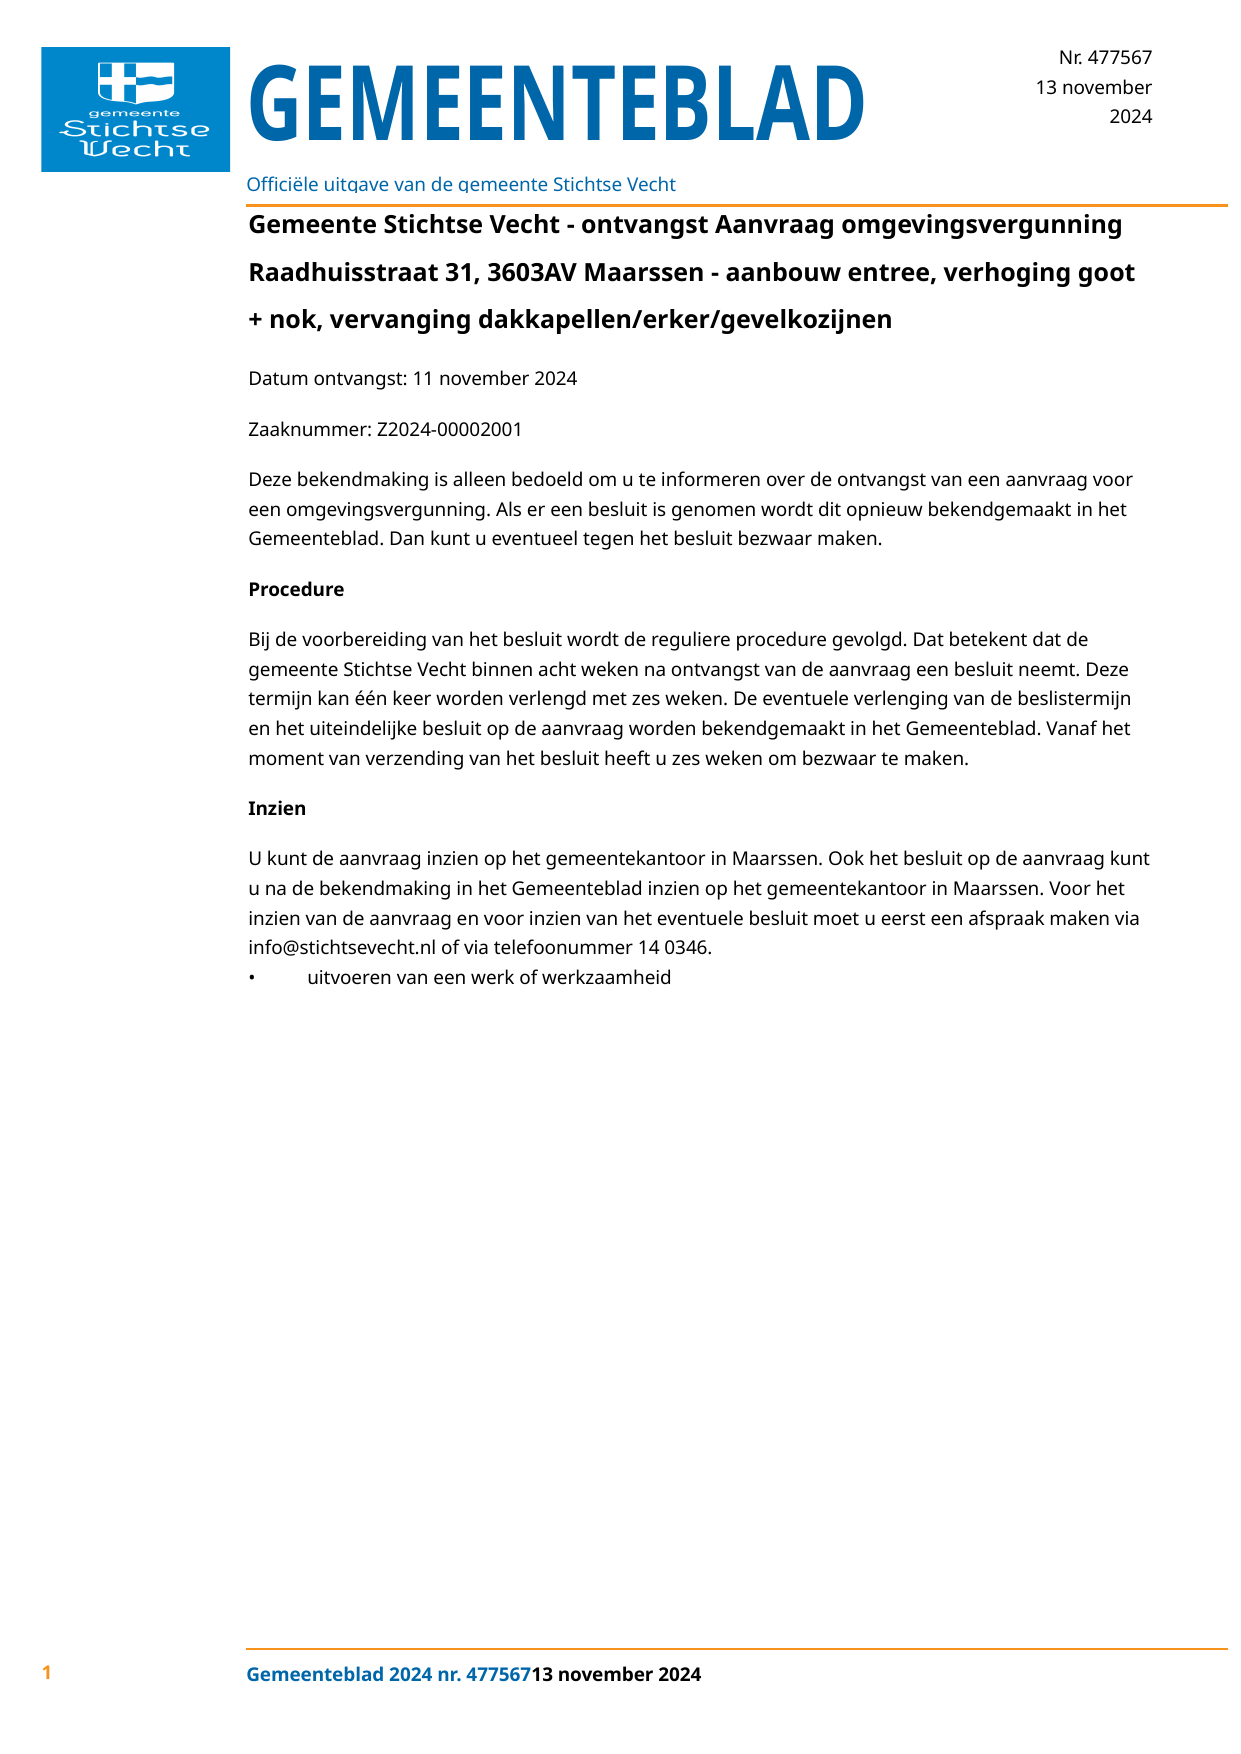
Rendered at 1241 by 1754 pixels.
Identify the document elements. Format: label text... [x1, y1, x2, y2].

text Procedure [248, 576, 1152, 602]
list uitvoeren van een werk of werkzaamheid [248, 964, 1152, 989]
text Datum ontvangst: 11 november 2024 [248, 366, 1152, 391]
text Inzien [248, 795, 1152, 821]
text Zaaknummer: Z2024-00002001 [248, 416, 1152, 442]
text U kunt de aanvraag inzien op het gemeentekantoor in Maarssen. Ook het besluit op de aanvraag kunt u na de bekendmaking in het Gemeenteblad inzien op het gemeentekantoor in Maarssen. Voor het inzien van de aanvraag en voor inzien van het eventuele besluit moet u eerst een afspraak maken via info@stichtsevecht.nl of via telefoonummer 14 0346. [248, 846, 1152, 960]
text Bij de voorbereiding van het besluit wordt de reguliere procedure gevolgd. Dat betekent dat de gemeente Stichtse Vecht binnen acht weken na ontvangst van de aanvraag een besluit neemt. Deze termijn kan één keer worden verlengd met zes weken. De eventuele verlenging van de beslistermijn en het uiteindelijke besluit op de aanvraag worden bekendgemaakt in het Gemeenteblad. Vanaf het moment van verzending van het besluit heeft u zes weken om bezwaar te maken. [248, 626, 1152, 770]
text Gemeente Stichtse Vecht - ontvangst Aanvraag omgevingsvergunning Raadhuisstraat 31, 3603AV Maarssen - aanbouw entree, verhoging goot + nok, vervanging dakkapellen/erker/gevelkozijnen [248, 207, 1152, 336]
picture [137, 63, 174, 103]
picture [99, 63, 135, 101]
text Deze bekendmaking is alleen bedoeld om u te informeren over de ontvangst van een aanvraag voor een omgevingsvergunning. Als er een besluit is genomen wordt dit opnieuw bekendgemaakt in het Gemeenteblad. Dan kunt u eventueel tegen het besluit bezwaar maken. [248, 466, 1152, 551]
